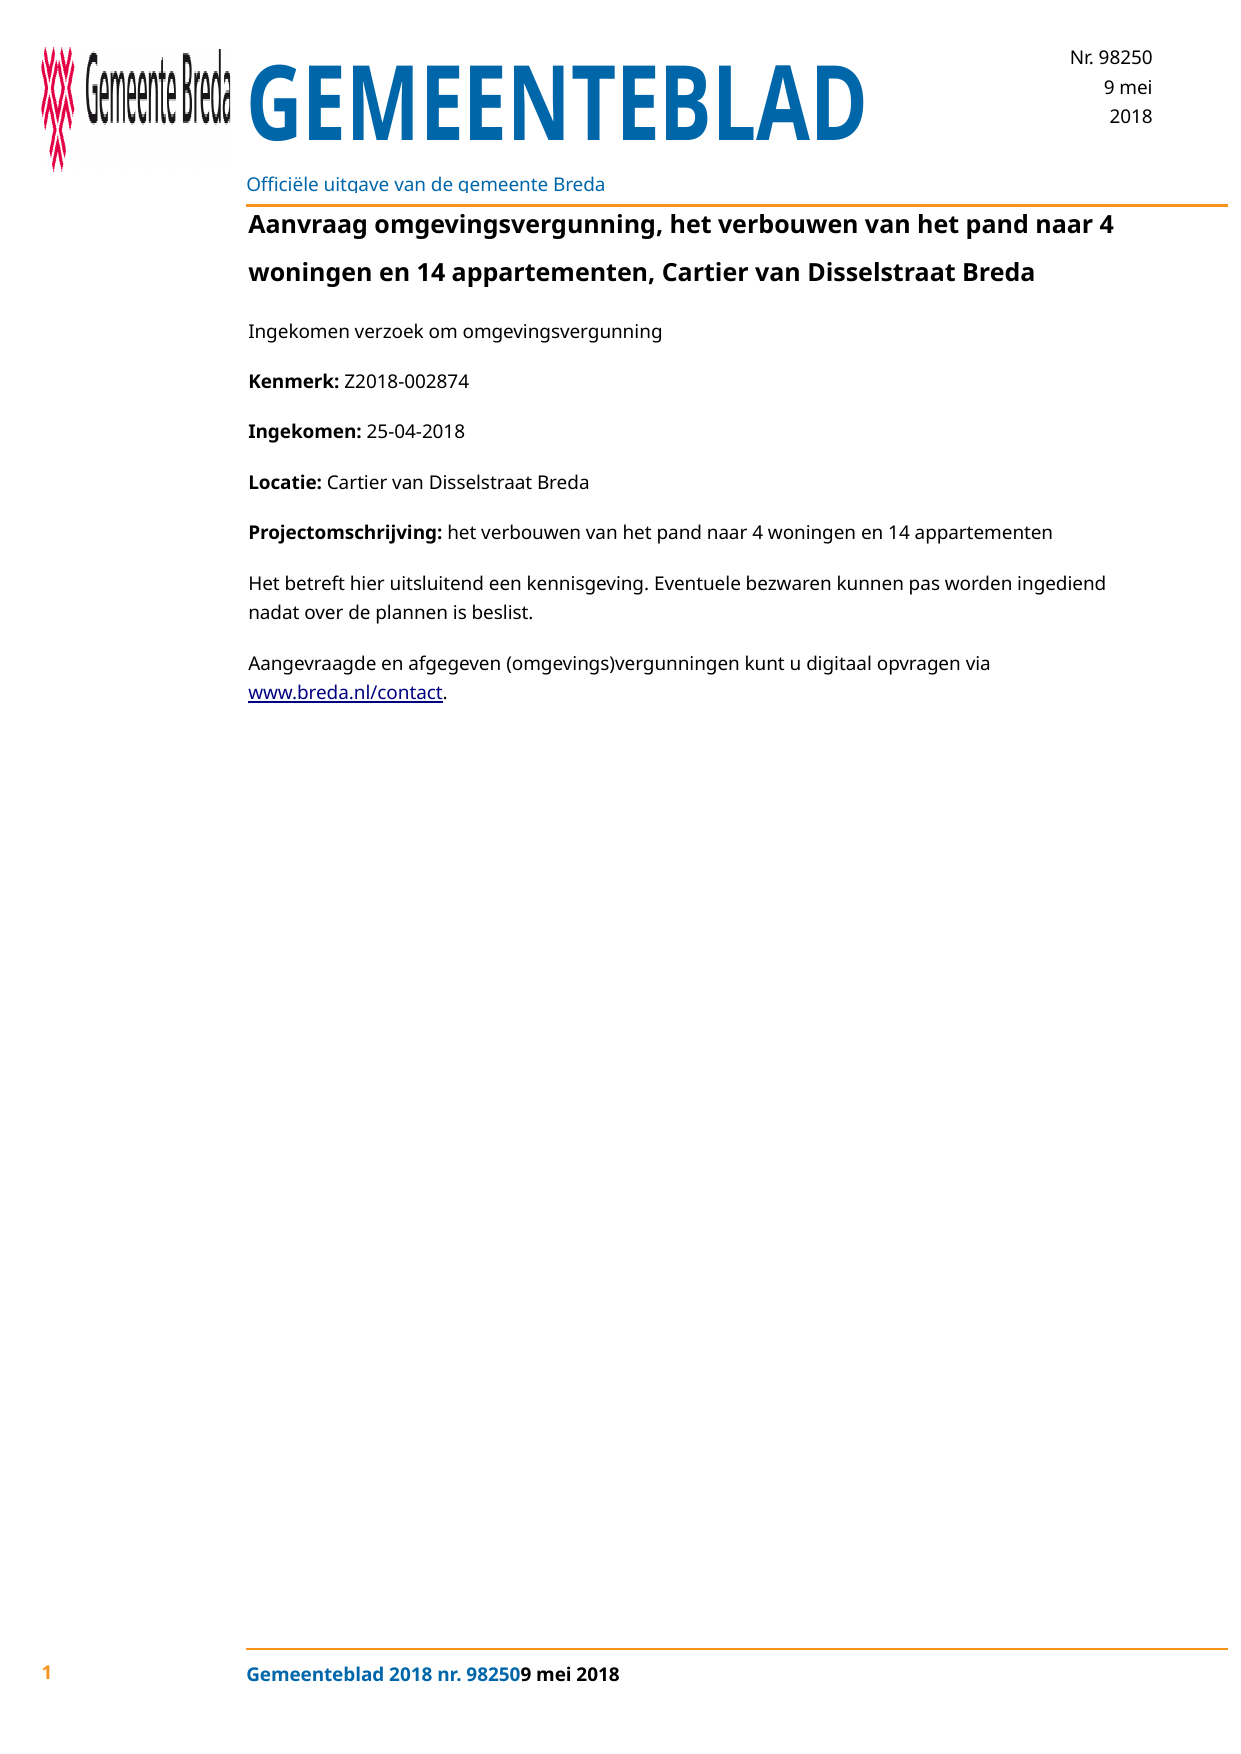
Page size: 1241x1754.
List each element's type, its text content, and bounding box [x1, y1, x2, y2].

picture [41, 47, 231, 172]
text Kenmerk: Z2018-002874 [248, 368, 1152, 394]
text Ingekomen: 25-04-2018 [248, 419, 1152, 444]
text Ingekomen verzoek om omgevingsvergunning [248, 318, 1152, 344]
text Aangevraagde en afgegeven (omgevings)vergunningen kunt u digitaal opvragen via www.breda.nl/contact. [248, 650, 1152, 705]
text Locatie: Cartier van Disselstraat Breda [248, 469, 1152, 495]
text Projectomschrijving: het verbouwen van het pand naar 4 woningen en 14 appartementen [248, 519, 1152, 545]
text Het betreft hier uitsluitend een kennisgeving. Eventuele bezwaren kunnen pas worden ingediend nadat over de plannen is beslist. [248, 570, 1152, 625]
text Aanvraag omgevingsvergunning, het verbouwen van het pand naar 4 woningen en 14 appartementen, Cartier van Disselstraat Breda [248, 207, 1152, 288]
